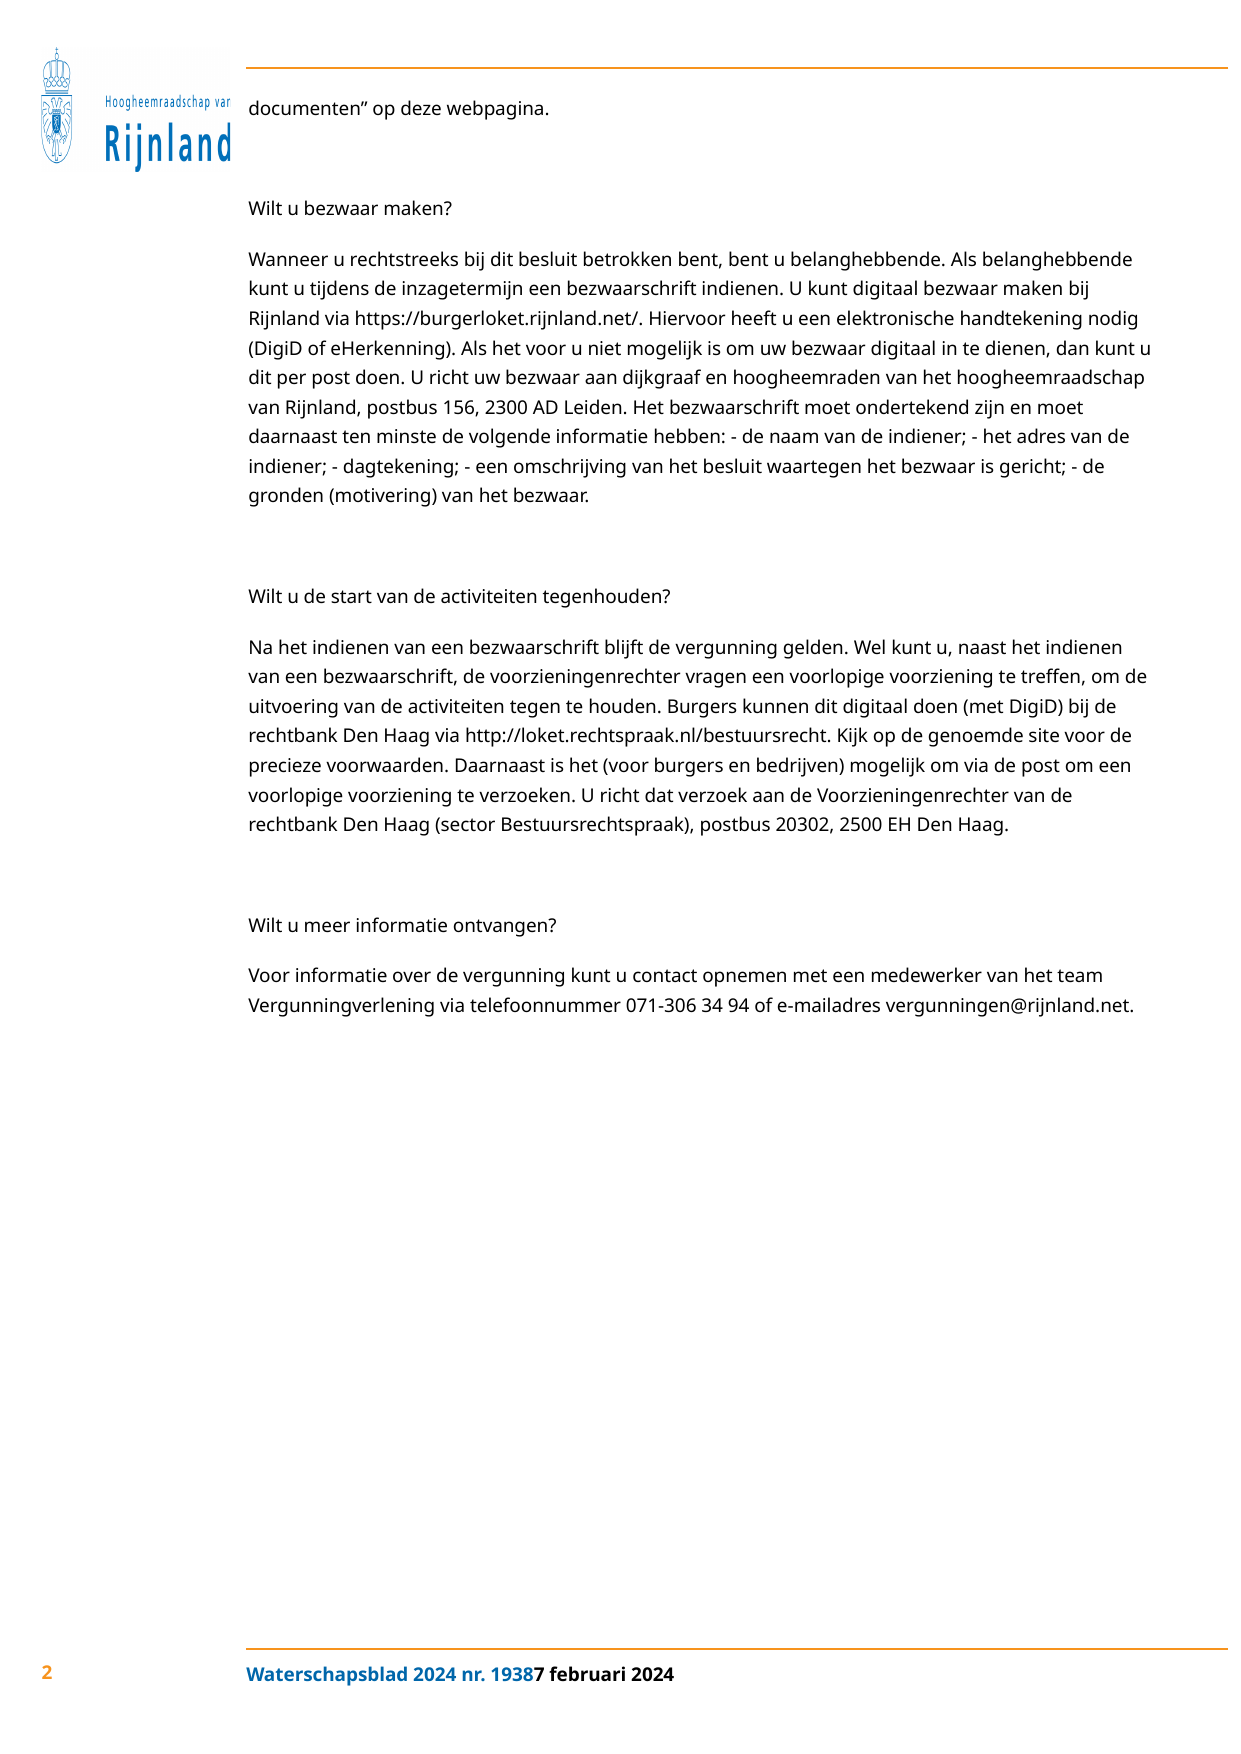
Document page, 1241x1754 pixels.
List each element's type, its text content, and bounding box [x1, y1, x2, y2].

text Voor informatie over de vergunning kunt u contact opnemen met een medewerker van het team Vergunningverlening via telefoonnummer 071-306 34 94 of e-mailadres vergunningen@rijnland.net. [248, 963, 1152, 1018]
text Wilt u bezwaar maken? [248, 196, 1152, 221]
text documenten” op deze webpagina. [248, 95, 1152, 121]
text Wanneer u rechtstreeks bij dit besluit betrokken bent, bent u belanghebbende. Als belanghebbende kunt u tijdens de inzagetermijn een bezwaarschrift indienen. U kunt digitaal bezwaar maken bij Rijnland via https://burgerloket.rijnland.net/. Hiervoor heeft u een elektronische handtekening nodig (DigiD of eHerkenning). Als het voor u niet mogelijk is om uw bezwaar digitaal in te dienen, dan kunt u dit per post doen. U richt uw bezwaar aan dijkgraaf en hoogheemraden van het hoogheemraadschap van Rijnland, postbus 156, 2300 AD Leiden. Het bezwaarschrift moet ondertekend zijn en moet daarnaast ten minste de volgende informatie hebben: - de naam van de indiener; - het adres van de indiener; - dagtekening; - een omschrijving van het besluit waartegen het bezwaar is gericht; - de gronden (motivering) van het bezwaar. [248, 246, 1152, 508]
picture [41, 47, 231, 172]
text Wilt u de start van de activiteiten tegenhouden? [248, 583, 1152, 609]
text Wilt u meer informatie ontvangen? [248, 912, 1152, 938]
text Na het indienen van een bezwaarschrift blijft de vergunning gelden. Wel kunt u, naast het indienen van een bezwaarschrift, de voorzieningenrechter vragen een voorlopige voorziening te treffen, om de uitvoering van de activiteiten tegen te houden. Burgers kunnen dit digitaal doen (met DigiD) bij de rechtbank Den Haag via http://loket.rechtspraak.nl/bestuursrecht. Kijk op de genoemde site voor de precieze voorwaarden. Daarnaast is het (voor burgers en bedrijven) mogelijk om via de post om een voorlopige voorziening te verzoeken. U richt dat verzoek aan de Voorzieningenrechter van de rechtbank Den Haag (sector Bestuursrechtspraak), postbus 20302, 2500 EH Den Haag. [248, 634, 1152, 837]
